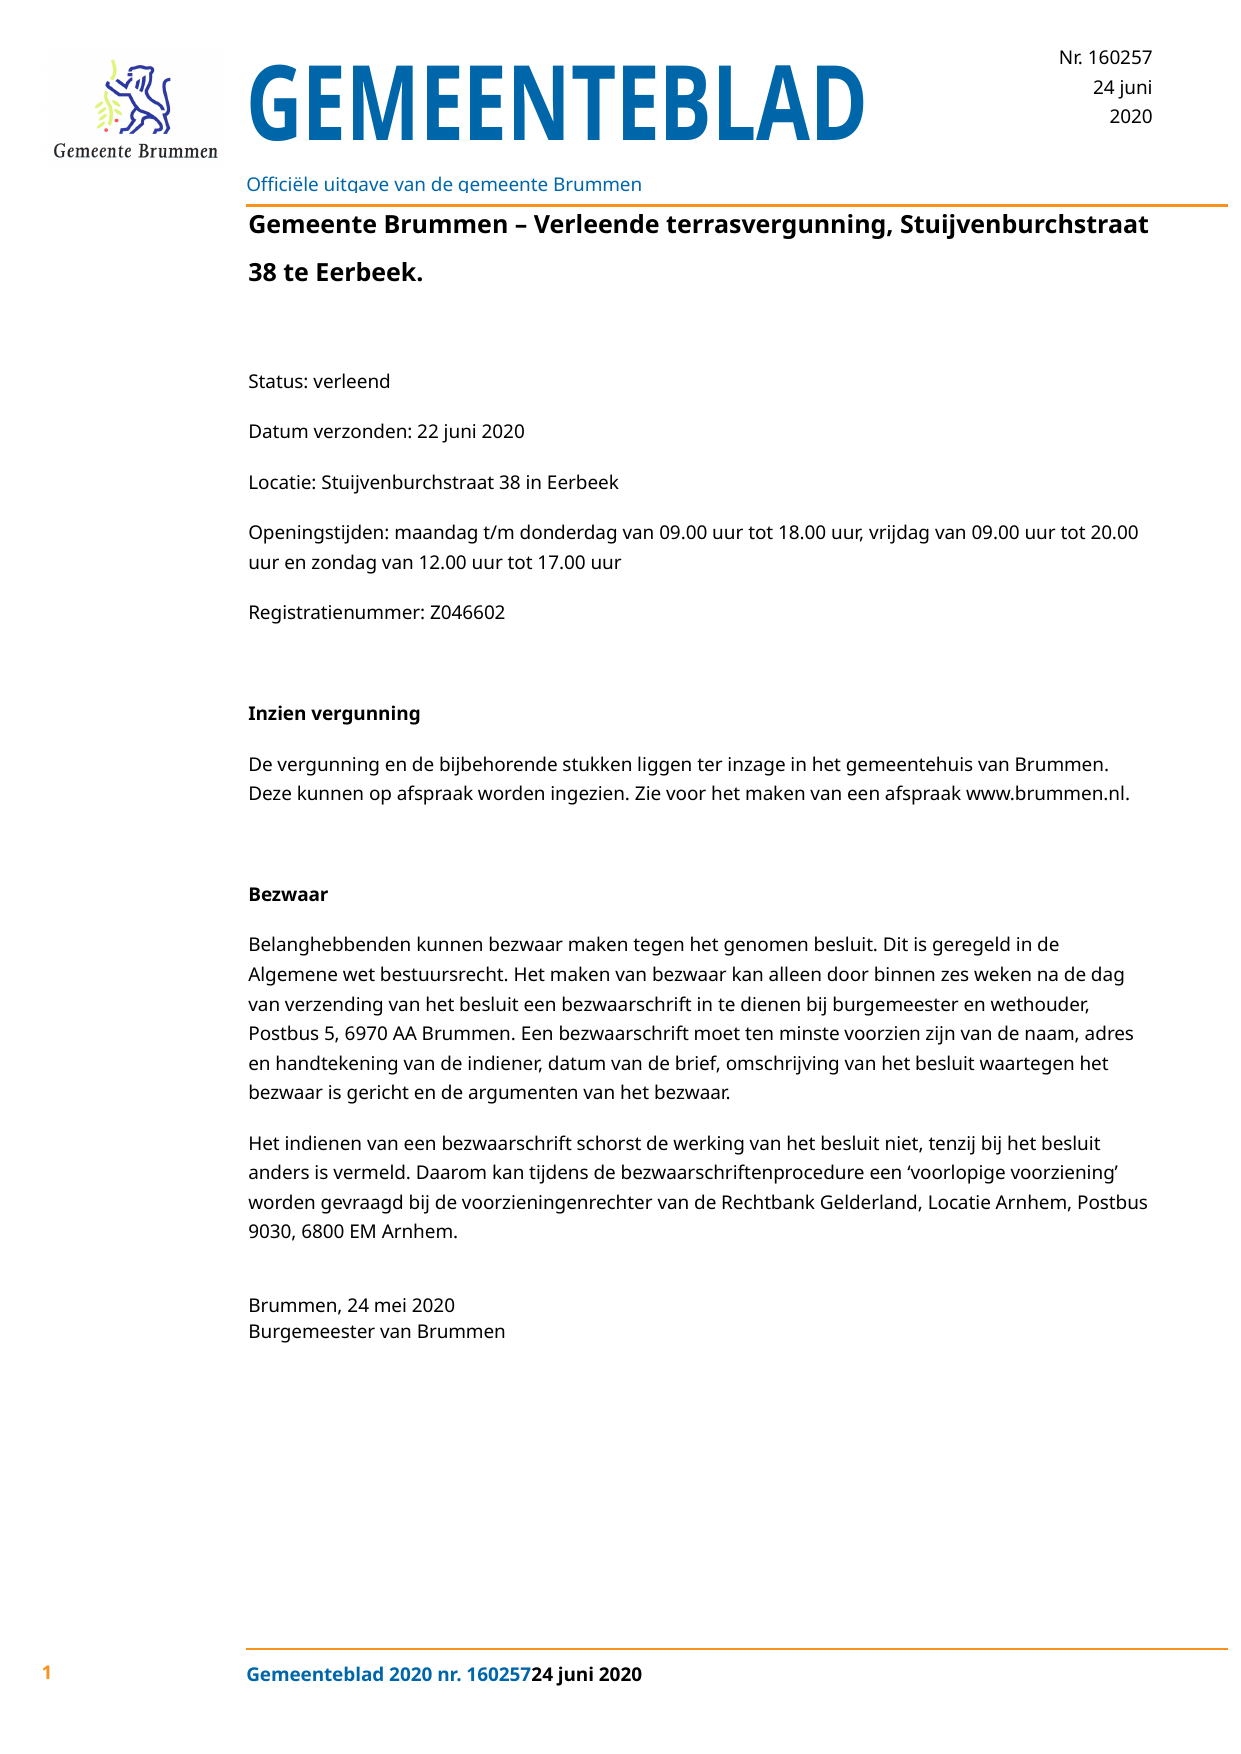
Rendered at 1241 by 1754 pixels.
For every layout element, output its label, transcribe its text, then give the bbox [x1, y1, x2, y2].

picture [41, 47, 231, 172]
text Bezwaar [248, 881, 1152, 907]
text Openingstijden: maandag t/m donderdag van 09.00 uur tot 18.00 uur, vrijdag van 09.00 uur tot 20.00 uur en zondag van 12.00 uur tot 17.00 uur [248, 519, 1152, 575]
text Status: verleend [248, 368, 1152, 394]
text Datum verzonden: 22 juni 2020 [248, 419, 1152, 444]
text Gemeente Brummen – Verleende terrasvergunning, Stuijvenburchstraat 38 te Eerbeek. [248, 207, 1152, 288]
text Brummen, 24 mei 2020 [248, 1292, 1152, 1318]
text Registratienummer: Z046602 [248, 599, 1152, 625]
text Het indienen van een bezwaarschrift schorst de werking van het besluit niet, tenzij bij het besluit anders is vermeld. Daarom kan tijdens de bezwaarschriftenprocedure een ‘voorlopige voorziening’ worden gevraagd bij de voorzieningenrechter van de Rechtbank Gelderland, Locatie Arnhem, Postbus 9030, 6800 EM Arnhem. [248, 1130, 1152, 1244]
text De vergunning en de bijbehorende stukken liggen ter inzage in het gemeentehuis van Brummen. Deze kunnen op afspraak worden ingezien. Zie voor het maken van een afspraak www.brummen.nl. [248, 751, 1152, 806]
text Locatie: Stuijvenburchstraat 38 in Eerbeek [248, 469, 1152, 495]
text Burgemeester van Brummen [248, 1318, 1152, 1344]
text Inzien vergunning [248, 700, 1152, 726]
text Belanghebbenden kunnen bezwaar maken tegen het genomen besluit. Dit is geregeld in de Algemene wet bestuursrecht. Het maken van bezwaar kan alleen door binnen zes weken na de dag van verzending van het besluit een bezwaarschrift in te dienen bij burgemeester en wethouder, Postbus 5, 6970 AA Brummen. Een bezwaarschrift moet ten minste voorzien zijn van de naam, adres en handtekening van de indiener, datum van de brief, omschrijving van het besluit waartegen het bezwaar is gericht en de argumenten van het bezwaar. [248, 932, 1152, 1105]
